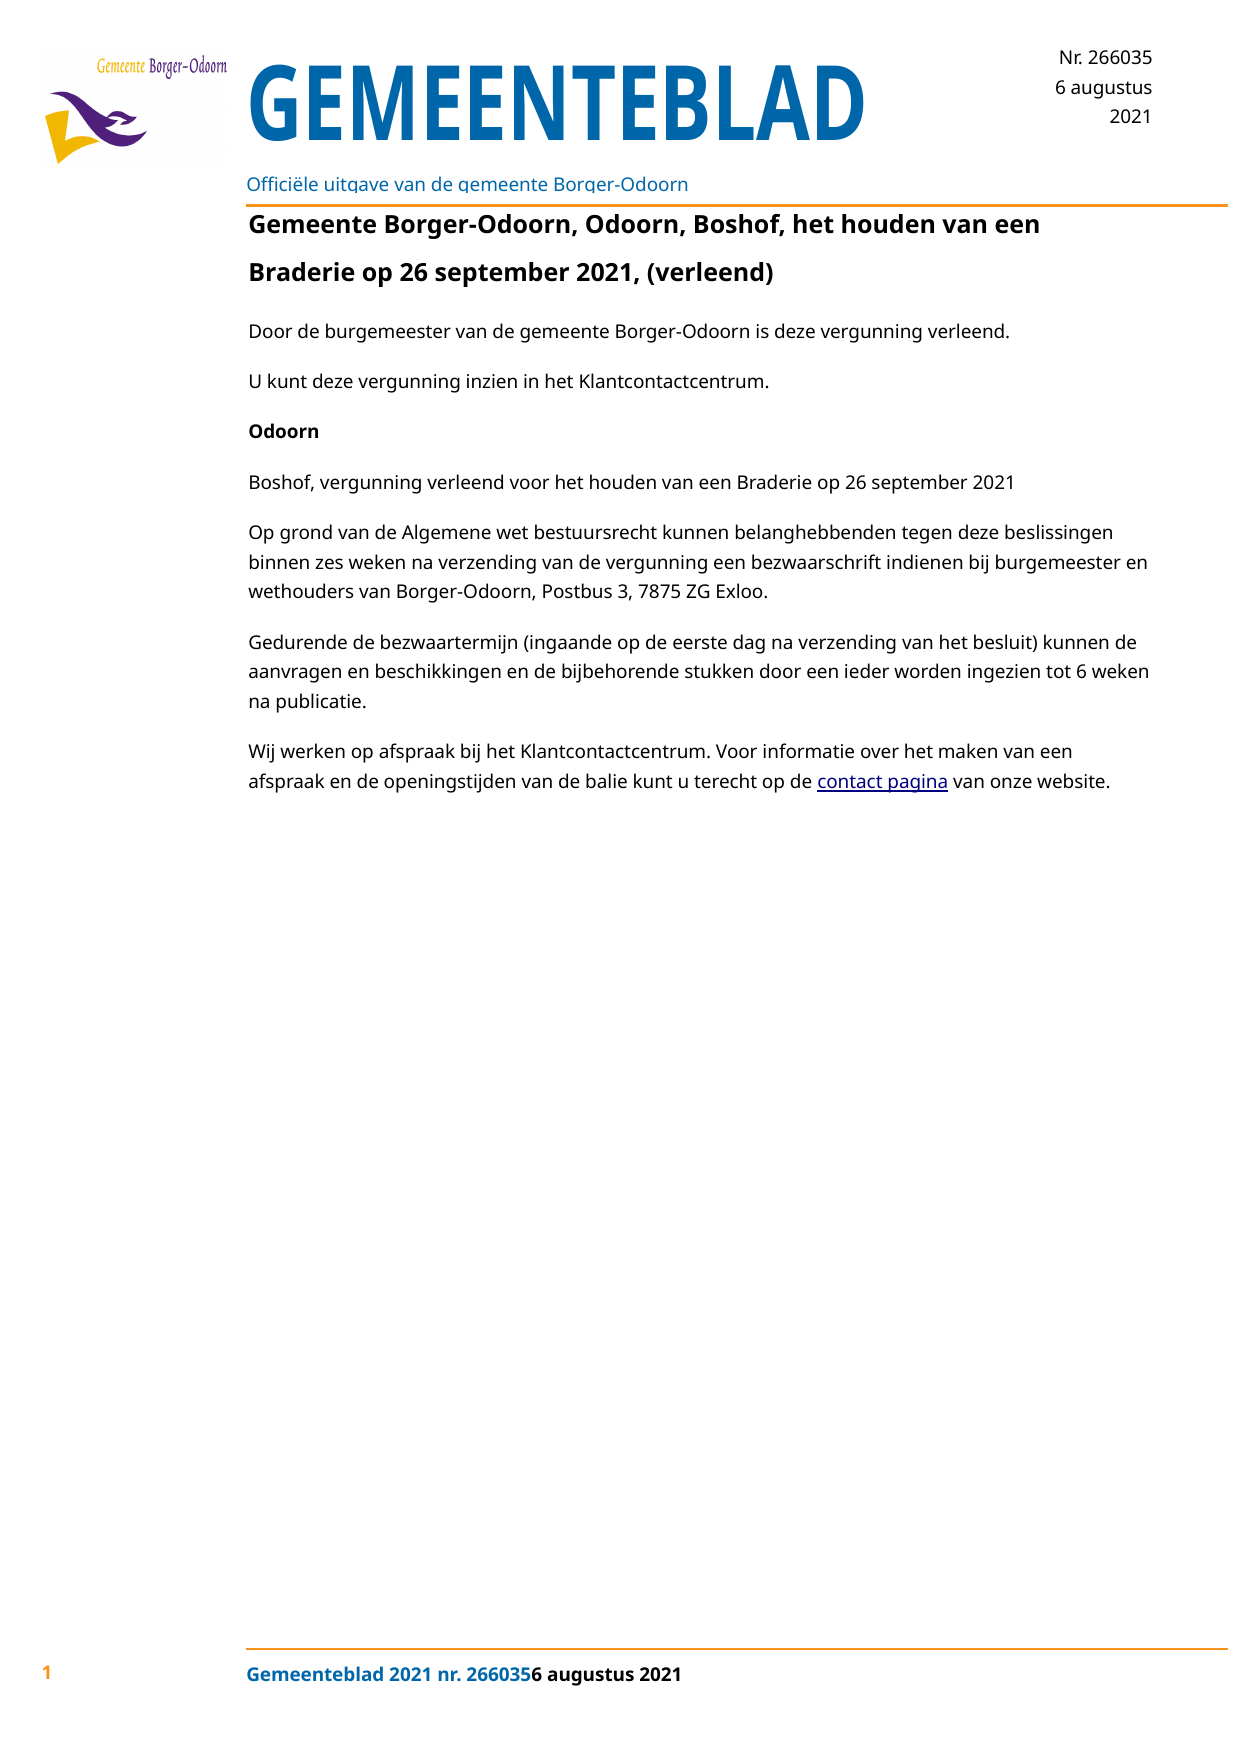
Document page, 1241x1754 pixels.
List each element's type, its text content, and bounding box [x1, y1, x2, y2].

text Boshof, vergunning verleend voor het houden van een Braderie op 26 september 2021 [248, 469, 1152, 495]
text Gemeente Borger-Odoorn, Odoorn, Boshof, het houden van een Braderie op 26 september 2021, (verleend) [248, 207, 1152, 288]
text Odoorn [248, 419, 1152, 444]
text U kunt deze vergunning inzien in het Klantcontactcentrum. [248, 368, 1152, 394]
text Op grond van de Algemene wet bestuursrecht kunnen belanghebbenden tegen deze beslissingen binnen zes weken na verzending van de vergunning een bezwaarschrift indienen bij burgemeester en wethouders van Borger-Odoorn, Postbus 3, 7875 ZG Exloo. [248, 519, 1152, 604]
text Gedurende de bezwaartermijn (ingaande op de eerste dag na verzending van het besluit) kunnen de aanvragen en beschikkingen en de bijbehorende stukken door een ieder worden ingezien tot 6 weken na publicatie. [248, 629, 1152, 714]
text Door de burgemeester van de gemeente Borger-Odoorn is deze vergunning verleend. [248, 318, 1152, 344]
picture [41, 47, 231, 172]
text Wij werken op afspraak bij het Klantcontactcentrum. Voor informatie over het maken van een afspraak en de openingstijden van de balie kunt u terecht op de contact pagina van onze website. [248, 739, 1152, 794]
